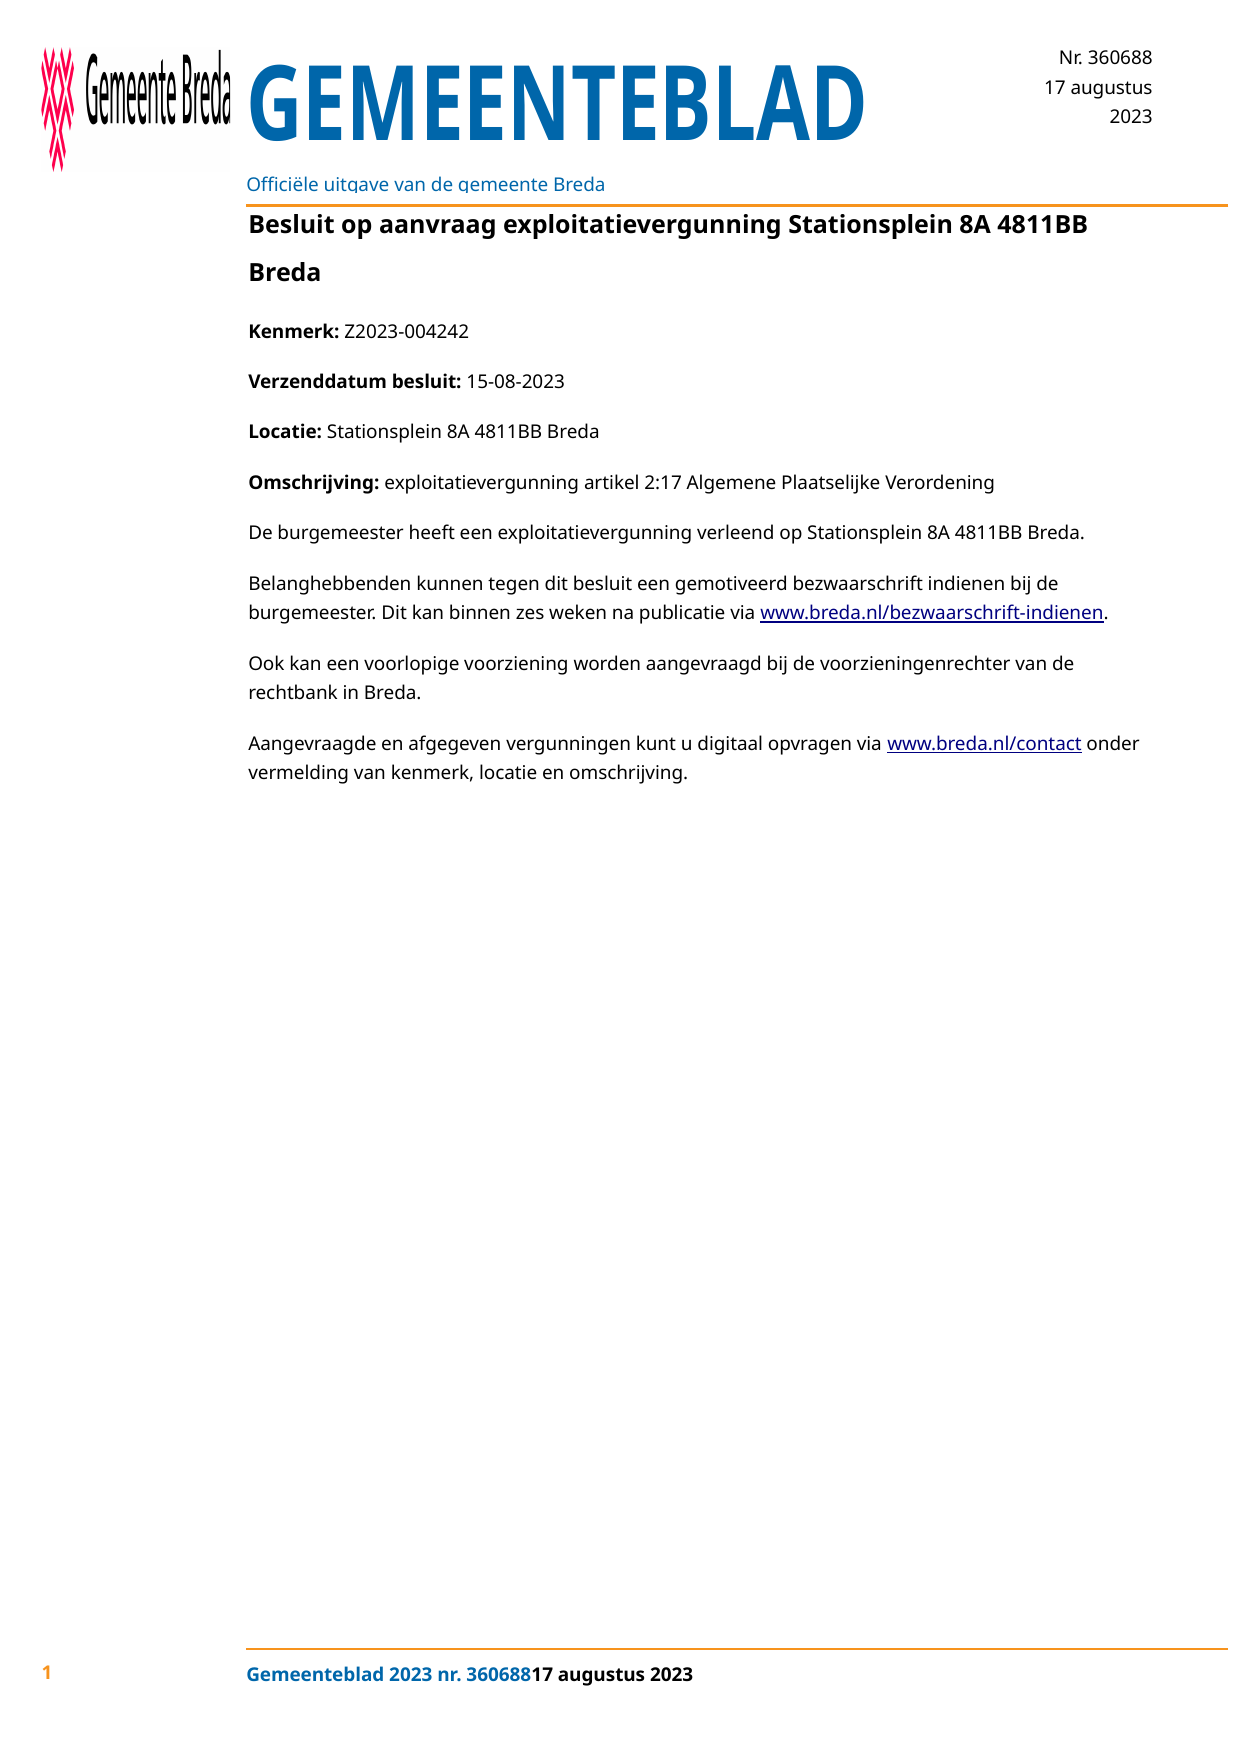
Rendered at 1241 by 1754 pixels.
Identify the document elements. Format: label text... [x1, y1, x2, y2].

text Omschrijving: exploitatievergunning artikel 2:17 Algemene Plaatselijke Verordening [248, 469, 1152, 495]
text Verzenddatum besluit: 15-08-2023 [248, 368, 1152, 394]
text Kenmerk: Z2023-004242 [248, 318, 1152, 344]
text De burgemeester heeft een exploitatievergunning verleend op Stationsplein 8A 4811BB Breda. [248, 519, 1152, 545]
text Aangevraagde en afgegeven vergunningen kunt u digitaal opvragen via www.breda.nl/contact onder vermelding van kenmerk, locatie en omschrijving. [248, 730, 1152, 785]
text Belanghebbenden kunnen tegen dit besluit een gemotiveerd bezwaarschrift indienen bij de burgemeester. Dit kan binnen zes weken na publicatie via www.breda.nl/bezwaarschrift-indienen. [248, 570, 1152, 625]
text Locatie: Stationsplein 8A 4811BB Breda [248, 419, 1152, 444]
picture [41, 47, 231, 172]
text Ook kan een voorlopige voorziening worden aangevraagd bij de voorzieningenrechter van de rechtbank in Breda. [248, 650, 1152, 705]
text Besluit op aanvraag exploitatievergunning Stationsplein 8A 4811BB Breda [248, 207, 1152, 288]
